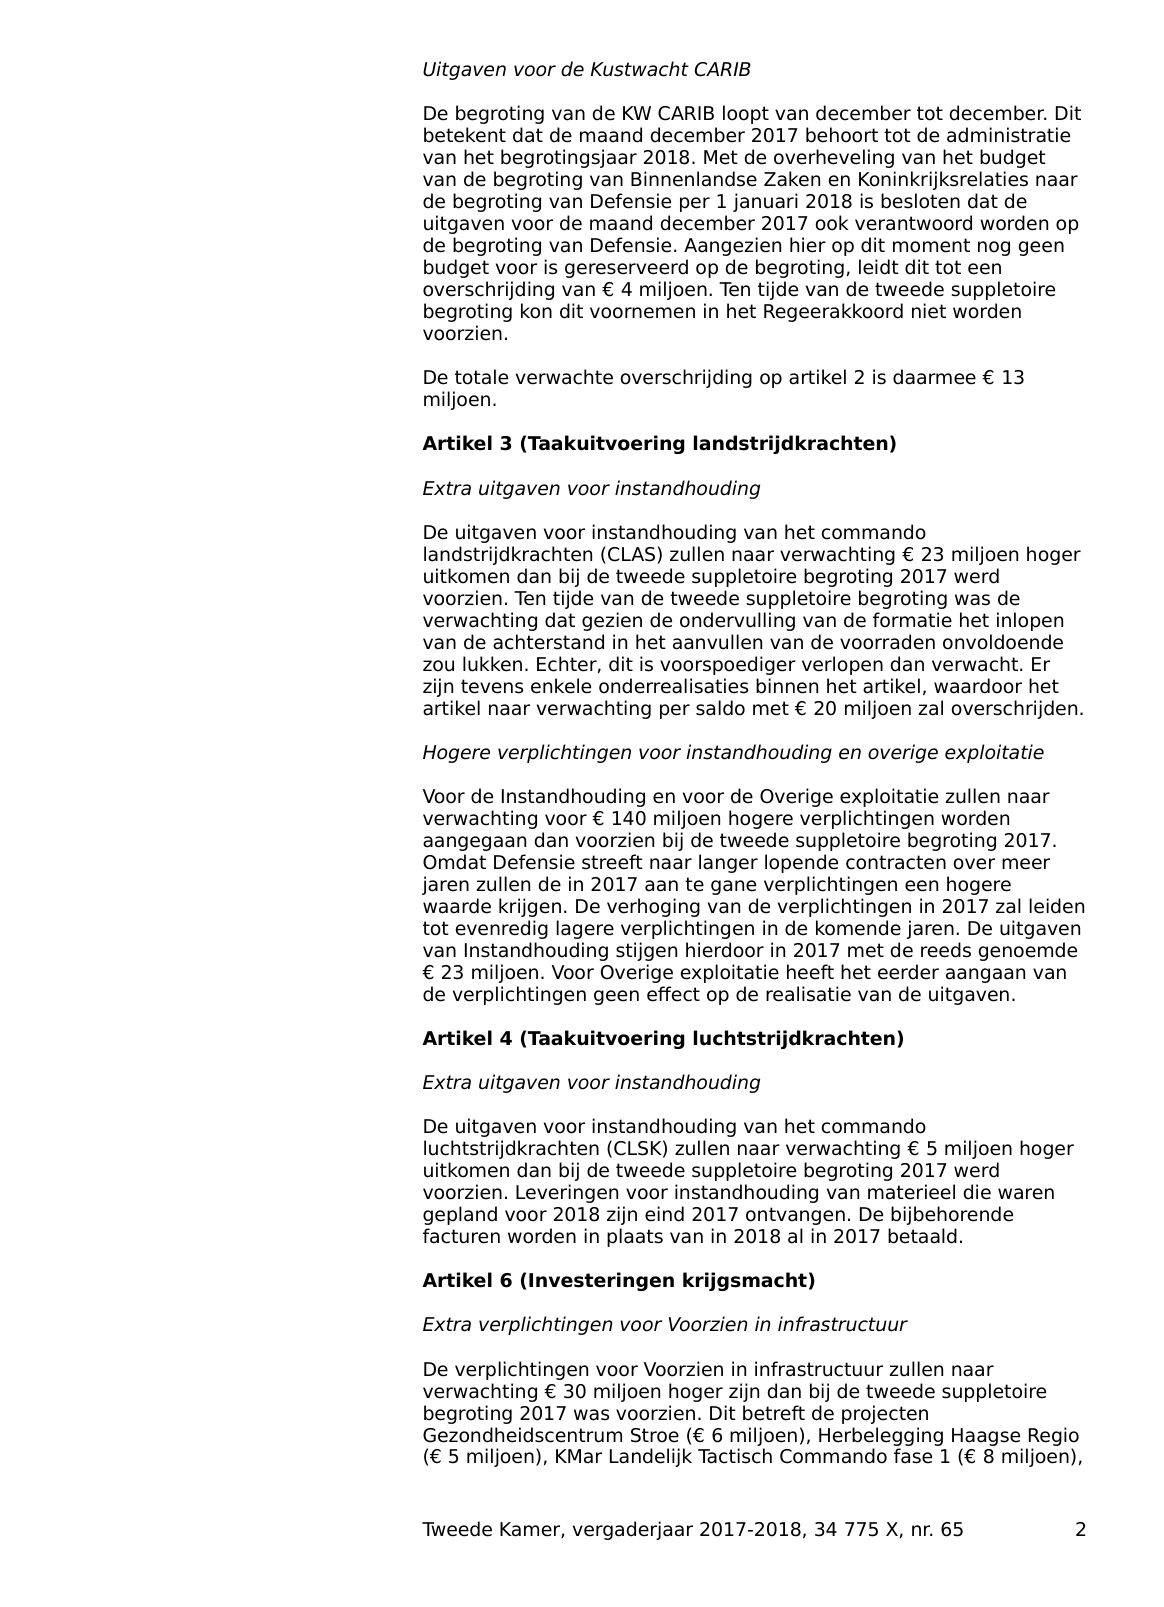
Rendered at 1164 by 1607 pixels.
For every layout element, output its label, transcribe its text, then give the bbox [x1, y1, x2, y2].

text De uitgaven voor instandhouding van het commando luchtstrijdkrachten (CLSK) zullen naar verwachting € 5 miljoen hoger uitkomen dan bij de tweede suppletoire begroting 2017 werd voorzien. Leveringen voor instandhouding van materieel die waren gepland voor 2018 zijn eind 2017 ontvangen. De bijbehorende facturen worden in plaats van in 2018 al in 2017 betaald. [422, 1116, 1087, 1248]
text Voor de Instandhouding en voor de Overige exploitatie zullen naar verwachting voor € 140 miljoen hogere verplichtingen worden aangegaan dan voorzien bij de tweede suppletoire begroting 2017. Omdat Defensie streeft naar langer lopende contracten over meer jaren zullen de in 2017 aan te gane verplichtingen een hogere waarde krijgen. De verhoging van de verplichtingen in 2017 zal leiden tot evenredig lagere verplichtingen in de komende jaren. De uitgaven van Instandhouding stijgen hierdoor in 2017 met de reeds genoemde € 23 miljoen. Voor Overige exploitatie heeft het eerder aangaan van de verplichtingen geen effect op de realisatie van de uitgaven. [422, 786, 1087, 1006]
subtitle Extra verplichtingen voor Voorzien in infrastructuur [422, 1314, 1087, 1336]
subtitle Extra uitgaven voor instandhouding [422, 477, 1087, 499]
text De totale verwachte overschrijding op artikel 2 is daarmee € 13 miljoen. [422, 367, 1087, 411]
subtitle Artikel 4 (Taakuitvoering luchtstrijdkrachten) [422, 1028, 1087, 1050]
text De uitgaven voor instandhouding van het commando landstrijdkrachten (CLAS) zullen naar verwachting € 23 miljoen hoger uitkomen dan bij de tweede suppletoire begroting 2017 werd voorzien. Ten tijde van de tweede suppletoire begroting was de verwachting dat gezien de ondervulling van de formatie het inlopen van de achterstand in het aanvullen van de voorraden onvoldoende zou lukken. Echter, dit is voorspoediger verlopen dan verwacht. Er zijn tevens enkele onderrealisaties binnen het artikel, waardoor het artikel naar verwachting per saldo met € 20 miljoen zal overschrijden. [422, 522, 1087, 719]
subtitle Artikel 6 (Investeringen krijgsmacht) [422, 1270, 1087, 1292]
subtitle Hogere verplichtingen voor instandhouding en overige exploitatie [422, 742, 1087, 764]
subtitle Extra uitgaven voor instandhouding [422, 1072, 1087, 1094]
text De begroting van de KW CARIB loopt van december tot december. Dit betekent dat de maand december 2017 behoort tot de administratie van het begrotingsjaar 2018. Met de overheveling van het budget van de begroting van Binnenlandse Zaken en Koninkrijksrelaties naar de begroting van Defensie per 1 januari 2018 is besloten dat de uitgaven voor de maand december 2017 ook verantwoord worden op de begroting van Defensie. Aangezien hier op dit moment nog geen budget voor is gereserveerd op de begroting, leidt dit tot een overschrijding van € 4 miljoen. Ten tijde van de tweede suppletoire begroting kon dit voornemen in het Regeerakkoord niet worden voorzien. [422, 103, 1087, 345]
text De verplichtingen voor Voorzien in infrastructuur zullen naar verwachting € 30 miljoen hoger zijn dan bij de tweede suppletoire begroting 2017 was voorzien. Dit betreft de projecten Gezondheidscentrum Stroe (€ 6 miljoen), Herbelegging Haagse Regio (€ 5 miljoen), KMar Landelijk Tactisch Commando fase 1 (€ 8 miljoen), [422, 1358, 1087, 1468]
subtitle Uitgaven voor de Kustwacht CARIB [422, 59, 1087, 81]
subtitle Artikel 3 (Taakuitvoering landstrijdkrachten) [422, 433, 1087, 455]
